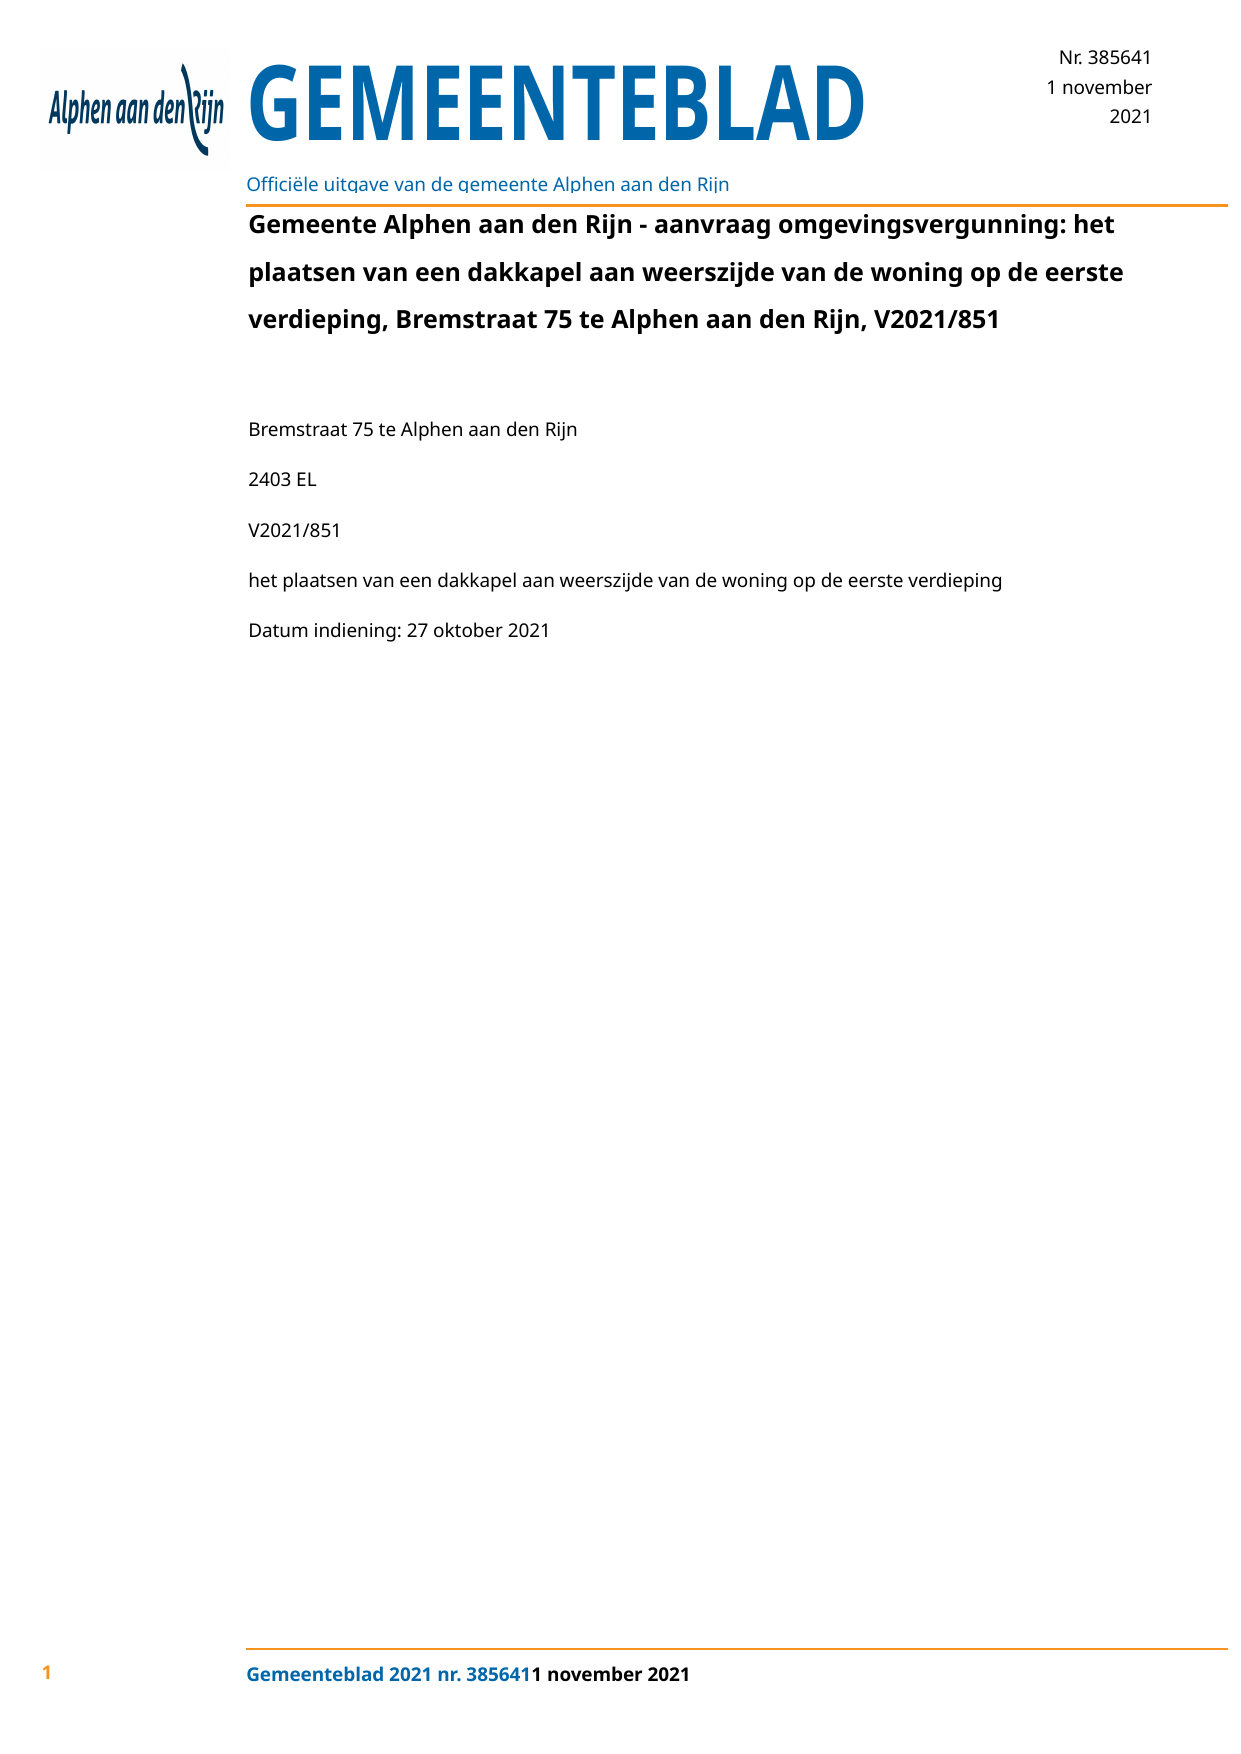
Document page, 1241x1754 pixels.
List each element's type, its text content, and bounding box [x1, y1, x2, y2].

picture [41, 47, 231, 172]
text het plaatsen van een dakkapel aan weerszijde van de woning op de eerste verdieping [248, 567, 1152, 593]
text Bremstraat 75 te Alphen aan den Rijn [248, 416, 1152, 442]
text 2403 EL [248, 466, 1152, 492]
text Datum indiening: 27 oktober 2021 [248, 618, 1152, 643]
text V2021/851 [248, 517, 1152, 542]
text Gemeente Alphen aan den Rijn - aanvraag omgevingsvergunning: het plaatsen van een dakkapel aan weerszijde van de woning op de eerste verdieping, Bremstraat 75 te Alphen aan den Rijn, V2021/851 [248, 207, 1152, 336]
